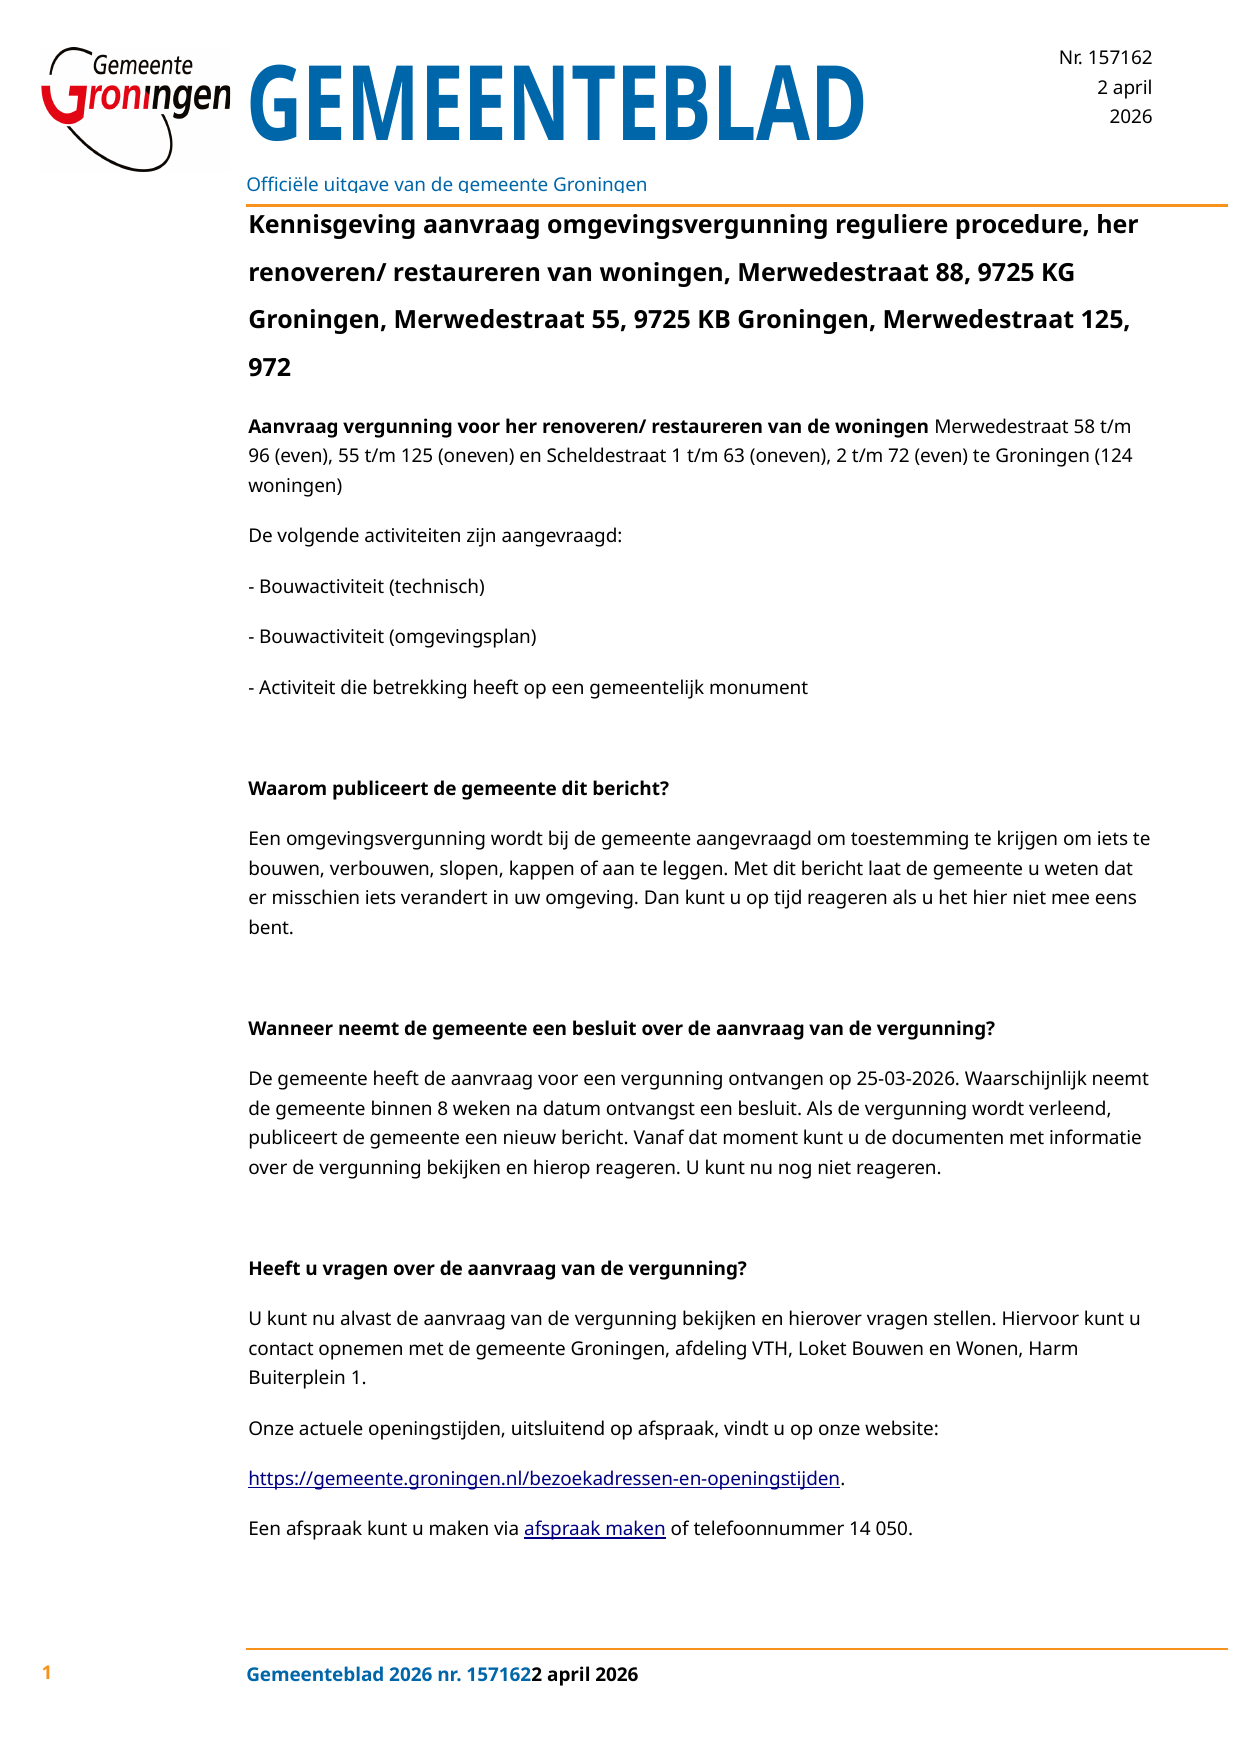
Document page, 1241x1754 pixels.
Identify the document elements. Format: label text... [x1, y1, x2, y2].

text - Activiteit die betrekking heeft op een gemeentelijk monument [248, 674, 1152, 700]
text Kennisgeving aanvraag omgevingsvergunning reguliere procedure, her renoveren/ restaureren van woningen, Merwedestraat 88, 9725 KG Groningen, Merwedestraat 55, 9725 KB Groningen, Merwedestraat 125, 972 [248, 207, 1152, 384]
text https://gemeente.groningen.nl/bezoekadressen-en-openingstijden. [248, 1465, 1152, 1491]
text De gemeente heeft de aanvraag voor een vergunning ontvangen op 25-03-2026. Waarschijnlijk neemt de gemeente binnen 8 weken na datum ontvangst een besluit. Als de vergunning wordt verleend, publiceert de gemeente een nieuw bericht. Vanaf dat moment kunt u de documenten met informatie over de vergunning bekijken en hierop reageren. U kunt nu nog niet reageren. [248, 1065, 1152, 1180]
text Een omgevingsvergunning wordt bij de gemeente aangevraagd om toestemming te krijgen om iets te bouwen, verbouwen, slopen, kappen of aan te leggen. Met dit bericht laat de gemeente u weten dat er misschien iets verandert in uw omgeving. Dan kunt u op tijd reageren als u het hier niet mee eens bent. [248, 825, 1152, 940]
picture [41, 47, 231, 172]
text U kunt nu alvast de aanvraag van de vergunning bekijken en hierover vragen stellen. Hiervoor kunt u contact opnemen met de gemeente Groningen, afdeling VTH, Loket Bouwen en Wonen, Harm Buiterplein 1. [248, 1305, 1152, 1390]
text Een afspraak kunt u maken via afspraak maken of telefoonnummer 14 050. [248, 1516, 1152, 1541]
text - Bouwactiviteit (omgevingsplan) [248, 623, 1152, 649]
text Wanneer neemt de gemeente een besluit over de aanvraag van de vergunning? [248, 1015, 1152, 1041]
text - Bouwactiviteit (technisch) [248, 573, 1152, 599]
text Heeft u vragen over de aanvraag van de vergunning? [248, 1255, 1152, 1281]
text De volgende activiteiten zijn aangevraagd: [248, 523, 1152, 548]
text Waarom publiceert de gemeente dit bericht? [248, 775, 1152, 801]
text Onze actuele openingstijden, uitsluitend op afspraak, vindt u op onze website: [248, 1415, 1152, 1441]
text Aanvraag vergunning voor her renoveren/ restaureren van de woningen Merwedestraat 58 t/m 96 (even), 55 t/m 125 (oneven) en Scheldestraat 1 t/m 63 (oneven), 2 t/m 72 (even) te Groningen (124 woningen) [248, 413, 1152, 498]
